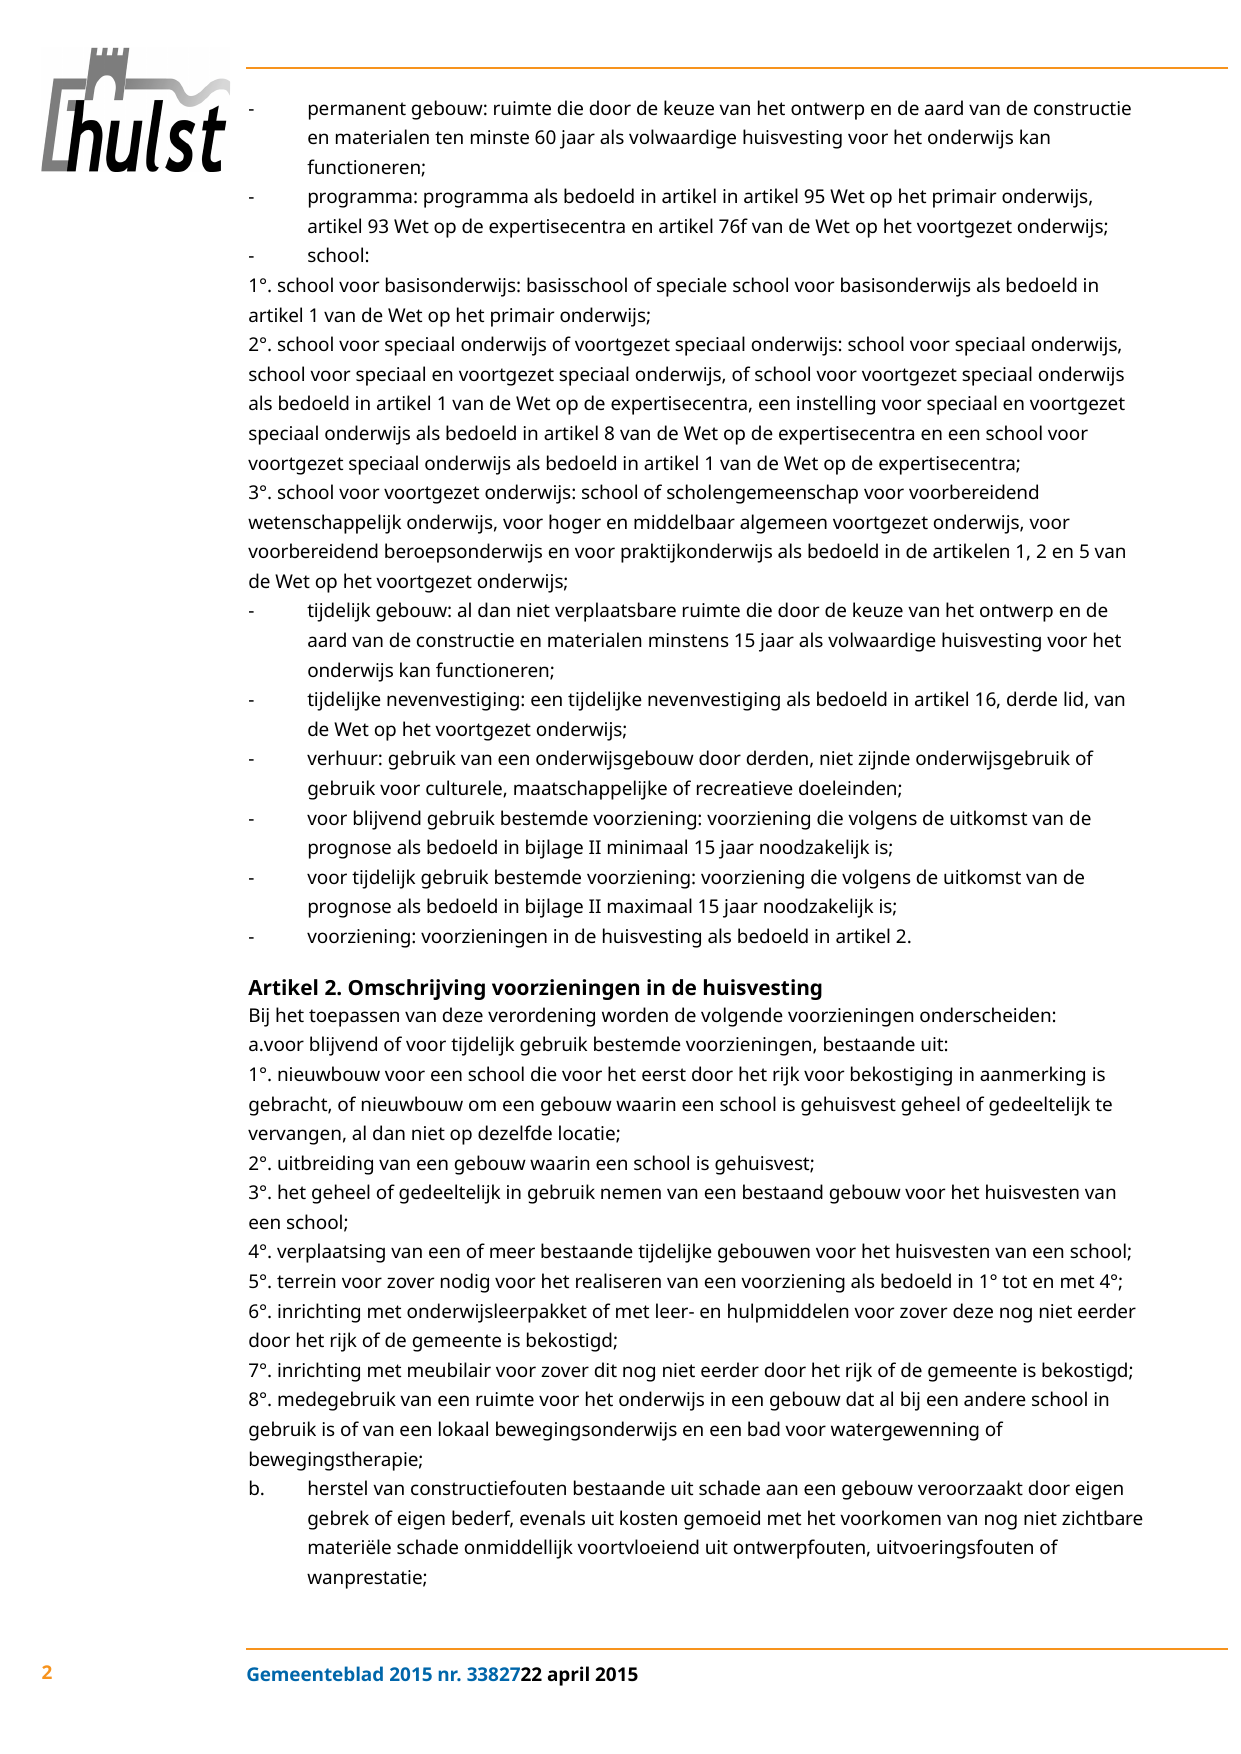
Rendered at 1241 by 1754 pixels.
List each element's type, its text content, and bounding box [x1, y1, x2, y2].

list tijdelijke nevenvestiging: een tijdelijke nevenvestiging als bedoeld in artikel 16, derde lid, van de Wet op het voortgezet onderwijs; [248, 686, 1152, 742]
list voor tijdelijk gebruik bestemde voorziening: voorziening die volgens de uitkomst van de prognose als bedoeld in bijlage II maximaal 15 jaar noodzakelijk is; [248, 864, 1152, 919]
list school: [248, 243, 1152, 268]
text 1°. school voor basisonderwijs: basisschool of speciale school voor basisonderwijs als bedoeld in artikel 1 van de Wet op het primair onderwijs; [248, 272, 1152, 328]
text 5°. terrein voor zover nodig voor het realiseren van een voorziening als bedoeld in 1° tot en met 4°; [248, 1268, 1152, 1294]
text 8°. medegebruik van een ruimte voor het onderwijs in een gebouw dat al bij een andere school in gebruik is of van een lokaal bewegingsonderwijs en een bad voor watergewenning of bewegingstherapie; [248, 1387, 1152, 1471]
list programma: programma als bedoeld in artikel in artikel 95 Wet op het primair onderwijs, artikel 93 Wet op de expertisecentra en artikel 76f van de Wet op het voortgezet onderwijs; [248, 183, 1152, 239]
text 3°. school voor voortgezet onderwijs: school of scholengemeenschap voor voorbereidend wetenschappelijk onderwijs, voor hoger en middelbaar algemeen voortgezet onderwijs, voor voorbereidend beroepsonderwijs en voor praktijkonderwijs als bedoeld in de artikelen 1, 2 en 5 van de Wet op het voortgezet onderwijs; [248, 479, 1152, 594]
text 6°. inrichting met onderwijsleerpakket of met leer- en hulpmiddelen voor zover deze nog niet eerder door het rijk of de gemeente is bekostigd; [248, 1298, 1152, 1353]
list permanent gebouw: ruimte die door de keuze van het ontwerp en de aard van de constructie en materialen ten minste 60 jaar als volwaardige huisvesting voor het onderwijs kan functioneren; [248, 95, 1152, 180]
text Bij het toepassen van deze verordening worden de volgende voorzieningen onderscheiden: [248, 1002, 1152, 1028]
list verhuur: gebruik van een onderwijsgebouw door derden, niet zijnde onderwijsgebruik of gebruik voor culturele, maatschappelijke of recreatieve doeleinden; [248, 746, 1152, 801]
text 4°. verplaatsing van een of meer bestaande tijdelijke gebouwen voor het huisvesten van een school; [248, 1239, 1152, 1264]
list voorziening: voorzieningen in de huisvesting als bedoeld in artikel 2. [248, 923, 1152, 949]
text 7°. inrichting met meubilair voor zover dit nog niet eerder door het rijk of de gemeente is bekostigd; [248, 1357, 1152, 1383]
list tijdelijk gebouw: al dan niet verplaatsbare ruimte die door de keuze van het ontwerp en de aard van de constructie en materialen minstens 15 jaar als volwaardige huisvesting voor het onderwijs kan functioneren; [248, 598, 1152, 683]
list herstel van constructiefouten bestaande uit schade aan een gebouw veroorzaakt door eigen gebrek of eigen bederf, evenals uit kosten gemoeid met het voorkomen van nog niet zichtbare materiële schade onmiddellijk voortvloeiend uit ontwerpfouten, uitvoeringsfouten of wanprestatie; [248, 1475, 1152, 1590]
text 3°. het geheel of gedeeltelijk in gebruik nemen van een bestaand gebouw voor het huisvesten van een school; [248, 1179, 1152, 1235]
picture [41, 47, 231, 172]
text 2°. school voor speciaal onderwijs of voortgezet speciaal onderwijs: school voor speciaal onderwijs, school voor speciaal en voortgezet speciaal onderwijs, of school voor voortgezet speciaal onderwijs als bedoeld in artikel 1 van de Wet op de expertisecentra, een instelling voor speciaal en voortgezet speciaal onderwijs als bedoeld in artikel 8 van de Wet op de expertisecentra en een school voor voortgezet speciaal onderwijs als bedoeld in artikel 1 van de Wet op de expertisecentra; [248, 331, 1152, 476]
text Artikel 2. Omschrijving voorzieningen in de huisvesting [248, 973, 1152, 1002]
list voor blijvend gebruik bestemde voorziening: voorziening die volgens de uitkomst van de prognose als bedoeld in bijlage II minimaal 15 jaar noodzakelijk is; [248, 805, 1152, 860]
text 2°. uitbreiding van een gebouw waarin een school is gehuisvest; [248, 1150, 1152, 1176]
text a.voor blijvend of voor tijdelijk gebruik bestemde voorzieningen, bestaande uit: [248, 1032, 1152, 1057]
text 1°. nieuwbouw voor een school die voor het eerst door het rijk voor bekostiging in aanmerking is gebracht, of nieuwbouw om een gebouw waarin een school is gehuisvest geheel of gedeeltelijk te vervangen, al dan niet op dezelfde locatie; [248, 1061, 1152, 1146]
